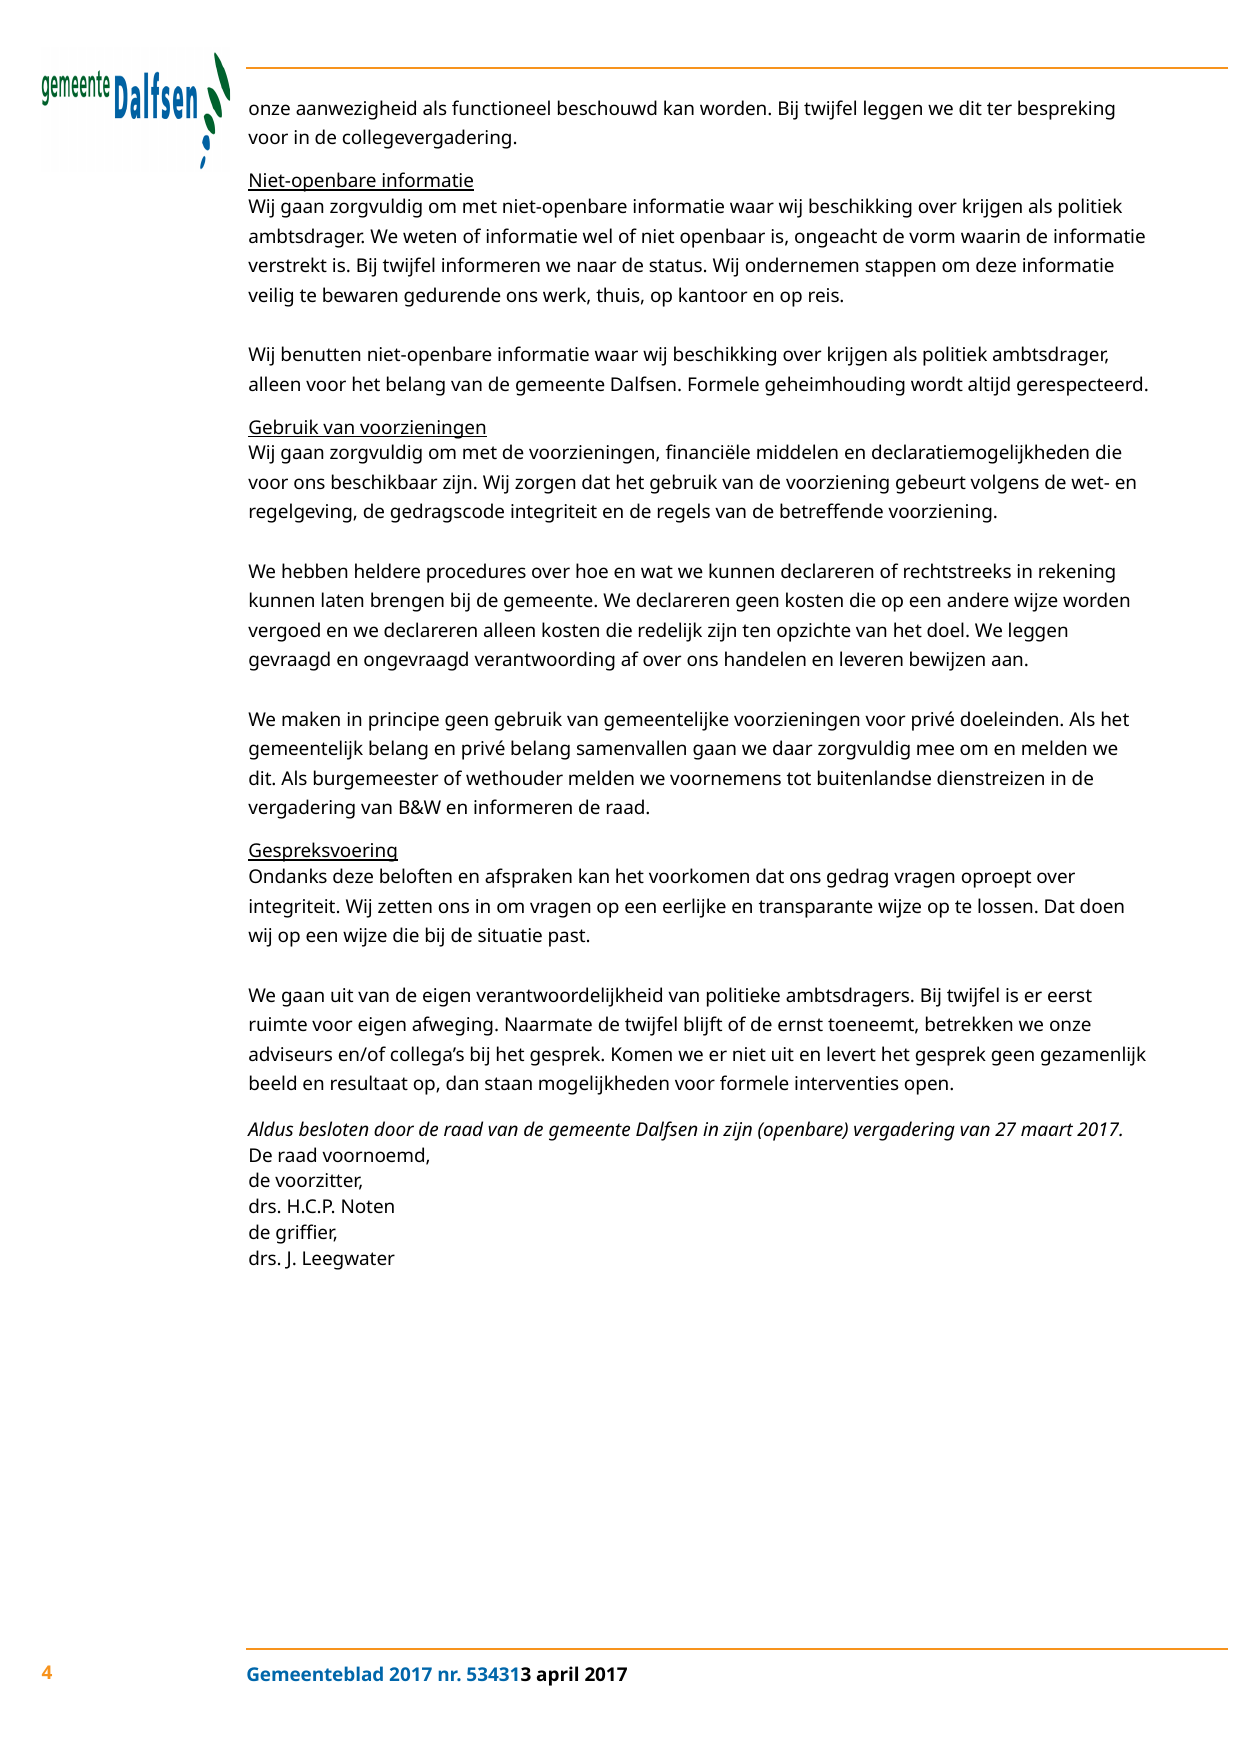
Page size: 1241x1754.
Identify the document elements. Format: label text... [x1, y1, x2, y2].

text Gebruik van voorzieningen [248, 414, 1152, 439]
text de voorzitter, [248, 1168, 1152, 1193]
text de griffier, [248, 1219, 1152, 1245]
picture [41, 47, 231, 172]
text drs. H.C.P. Noten [248, 1193, 1152, 1219]
text Ondanks deze beloften en afspraken kan het voorkomen dat ons gedrag vragen oproept over integriteit. Wij zetten ons in om vragen op een eerlijke en transparante wijze op te lossen. Dat doen wij op een wijze die bij de situatie past. [248, 863, 1152, 948]
text drs. J. Leegwater [248, 1245, 1152, 1271]
text Wij gaan zorgvuldig om met de voorzieningen, financiële middelen en declaratiemogelijkheden die voor ons beschikbaar zijn. Wij zorgen dat het gebruik van de voorziening gebeurt volgens de wet- en regelgeving, de gedragscode integriteit en de regels van de betreffende voorziening. [248, 439, 1152, 524]
text Wij gaan zorgvuldig om met niet-openbare informatie waar wij beschikking over krijgen als politiek ambtsdrager. We weten of informatie wel of niet openbaar is, ongeacht de vorm waarin de informatie verstrekt is. Bij twijfel informeren we naar de status. Wij ondernemen stappen om deze informatie veilig te bewaren gedurende ons werk, thuis, op kantoor en op reis. [248, 193, 1152, 308]
text Aldus besloten door de raad van de gemeente Dalfsen in zijn (openbare) vergadering van 27 maart 2017. [248, 1116, 1152, 1142]
text Gespreksvoering [248, 838, 1152, 863]
text De raad voornoemd, [248, 1142, 1152, 1168]
text We gaan uit van de eigen verantwoordelijkheid van politieke ambtsdragers. Bij twijfel is er eerst ruimte voor eigen afweging. Naarmate de twijfel blijft of de ernst toeneemt, betrekken we onze adviseurs en/of collega’s bij het gesprek. Komen we er niet uit en levert het gesprek geen gezamenlijk beeld en resultaat op, dan staan mogelijkheden voor formele interventies open. [248, 982, 1152, 1096]
text We hebben heldere procedures over hoe en wat we kunnen declareren of rechtstreeks in rekening kunnen laten brengen bij de gemeente. We declareren geen kosten die op een andere wijze worden vergoed en we declareren alleen kosten die redelijk zijn ten opzichte van het doel. We leggen gevraagd en ongevraagd verantwoording af over ons handelen en leveren bewijzen aan. [248, 558, 1152, 672]
text Niet-openbare informatie [248, 167, 1152, 193]
text We maken in principe geen gebruik van gemeentelijke voorzieningen voor privé doeleinden. Als het gemeentelijk belang en privé belang samenvallen gaan we daar zorgvuldig mee om en melden we dit. Als burgemeester of wethouder melden we voornemens tot buitenlandse dienstreizen in de vergadering van B&W en informeren de raad. [248, 706, 1152, 820]
text Wij benutten niet-openbare informatie waar wij beschikking over krijgen als politiek ambtsdrager, alleen voor het belang van de gemeente Dalfsen. Formele geheimhouding wordt altijd gerespecteerd. [248, 341, 1152, 396]
text onze aanwezigheid als functioneel beschouwd kan worden. Bij twijfel leggen we dit ter bespreking voor in de collegevergadering. [248, 95, 1152, 150]
